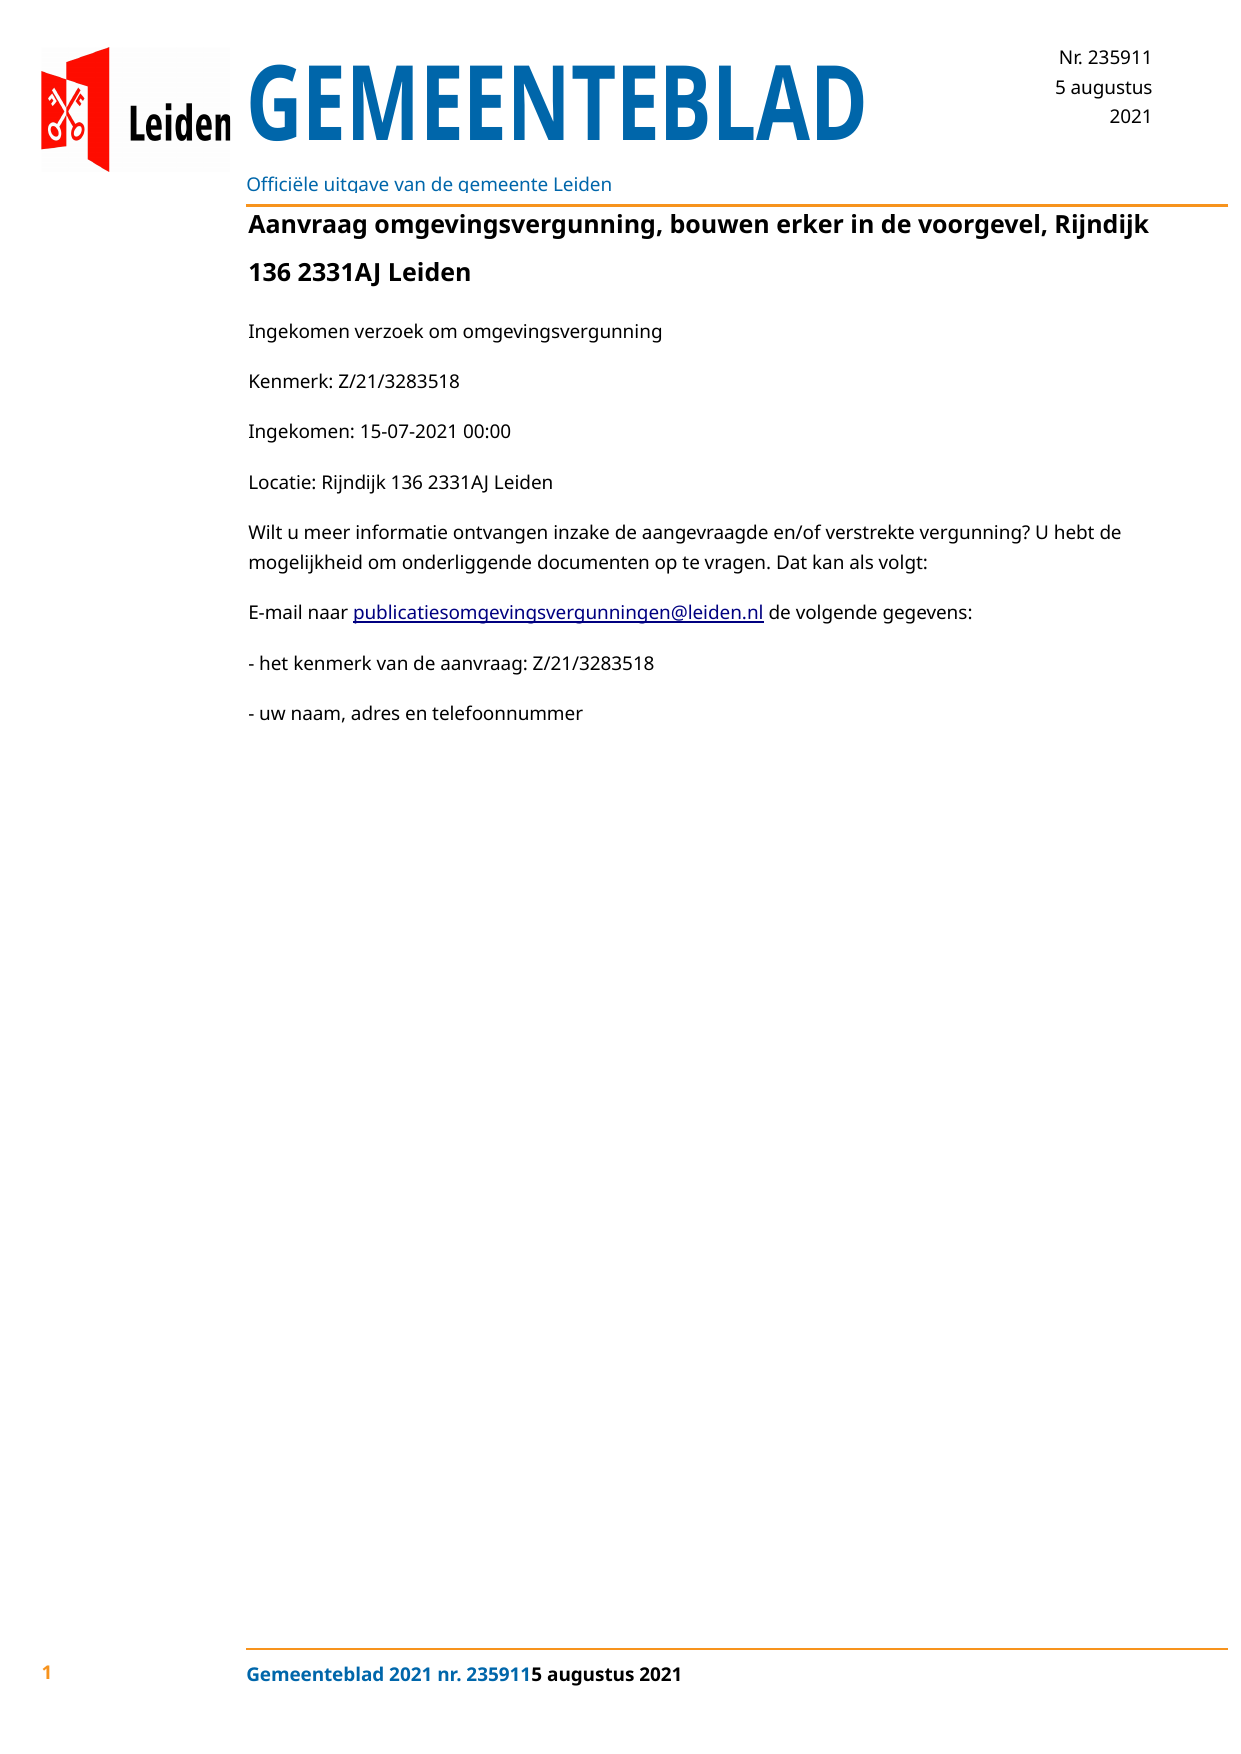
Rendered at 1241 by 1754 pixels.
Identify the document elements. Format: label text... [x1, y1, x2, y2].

text Wilt u meer informatie ontvangen inzake de aangevraagde en/of verstrekte vergunning? U hebt de mogelijkheid om onderliggende documenten op te vragen. Dat kan als volgt: [248, 519, 1152, 575]
text - uw naam, adres en telefoonnummer [248, 700, 1152, 726]
text Ingekomen: 15-07-2021 00:00 [248, 419, 1152, 444]
text - het kenmerk van de aanvraag: Z/21/3283518 [248, 650, 1152, 676]
text Aanvraag omgevingsvergunning, bouwen erker in de voorgevel, Rijndijk 136 2331AJ Leiden [248, 207, 1152, 288]
picture [41, 47, 231, 172]
text Ingekomen verzoek om omgevingsvergunning [248, 318, 1152, 344]
text Locatie: Rijndijk 136 2331AJ Leiden [248, 469, 1152, 495]
text E-mail naar publicatiesomgevingsvergunningen@leiden.nl de volgende gegevens: [248, 599, 1152, 625]
text Kenmerk: Z/21/3283518 [248, 368, 1152, 394]
